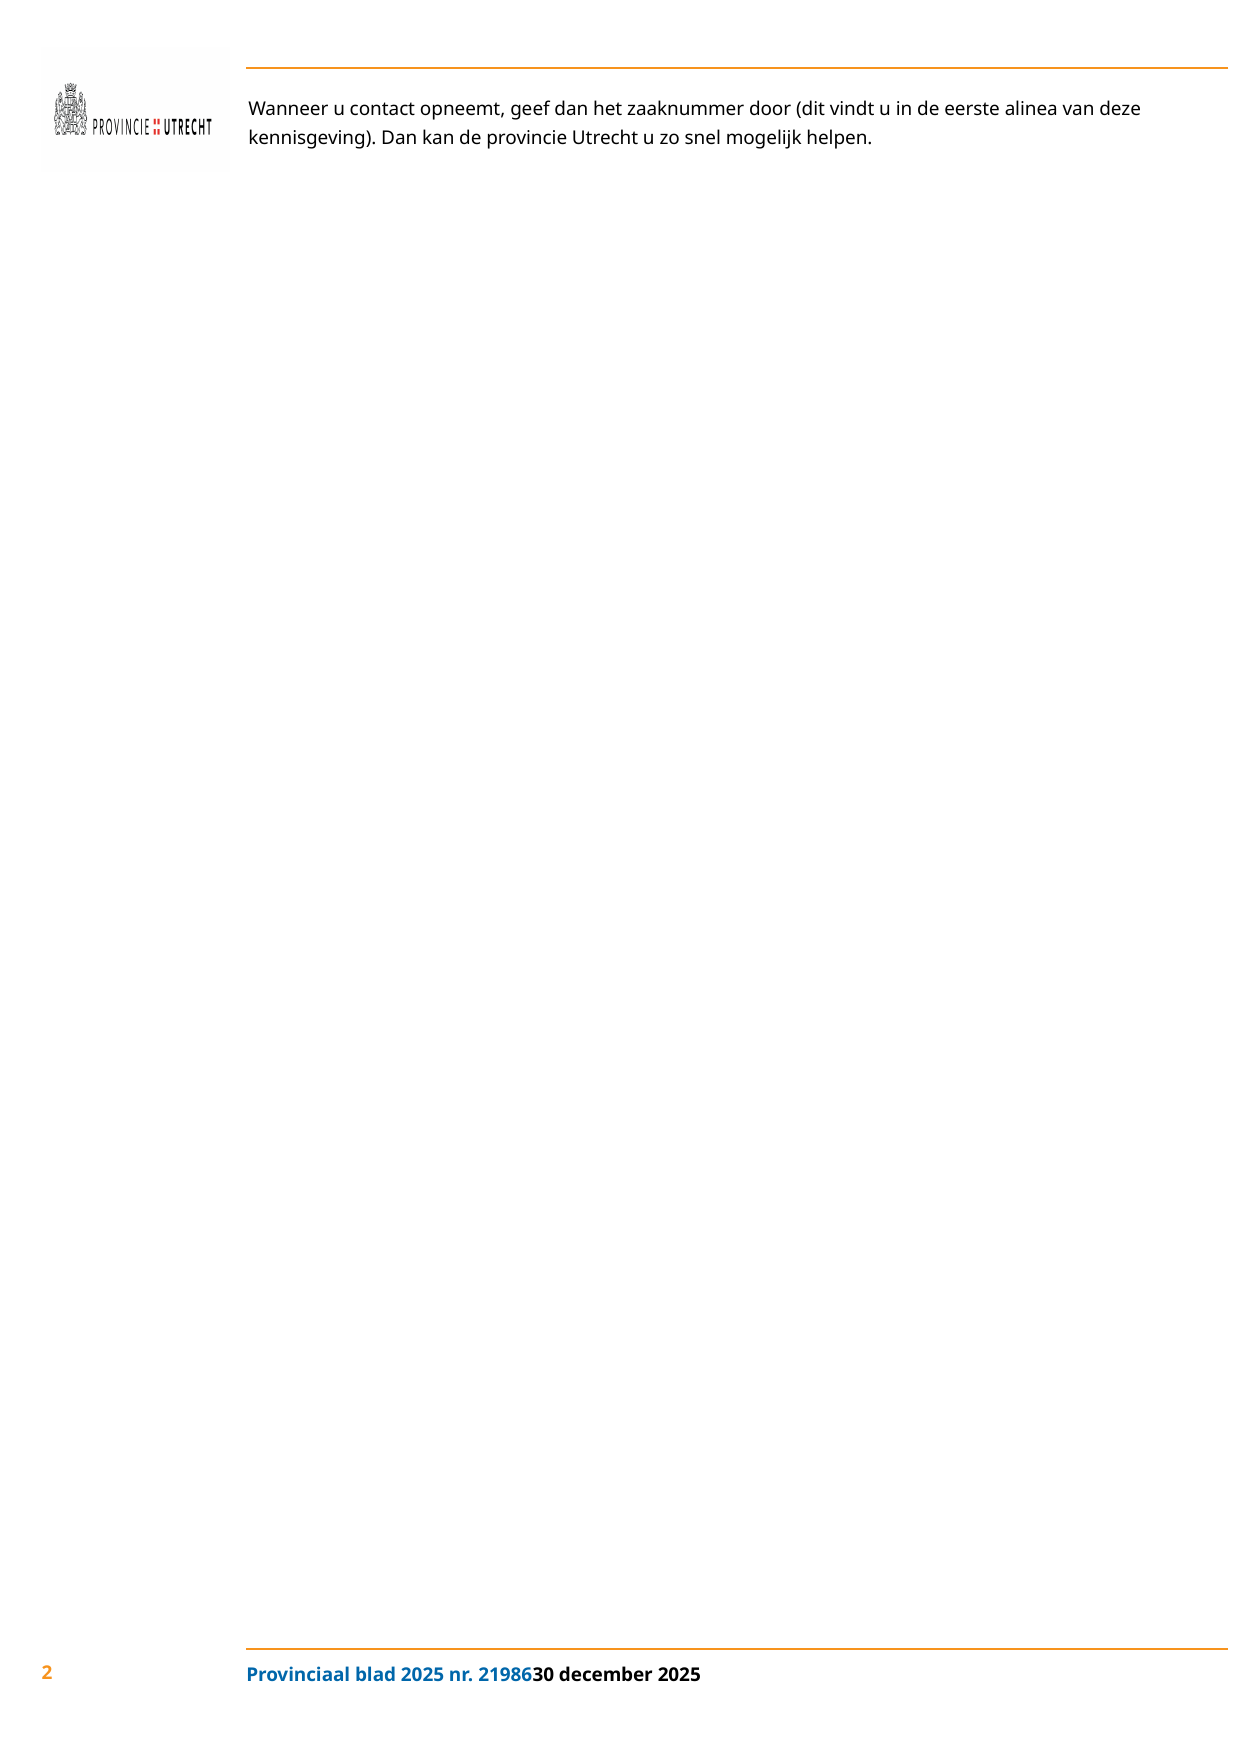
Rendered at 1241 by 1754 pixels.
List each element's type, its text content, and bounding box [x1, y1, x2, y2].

text Wanneer u contact opneemt, geef dan het zaaknummer door (dit vindt u in de eerste alinea van deze kennisgeving). Dan kan de provincie Utrecht u zo snel mogelijk helpen. [248, 95, 1152, 150]
picture [41, 47, 231, 172]
